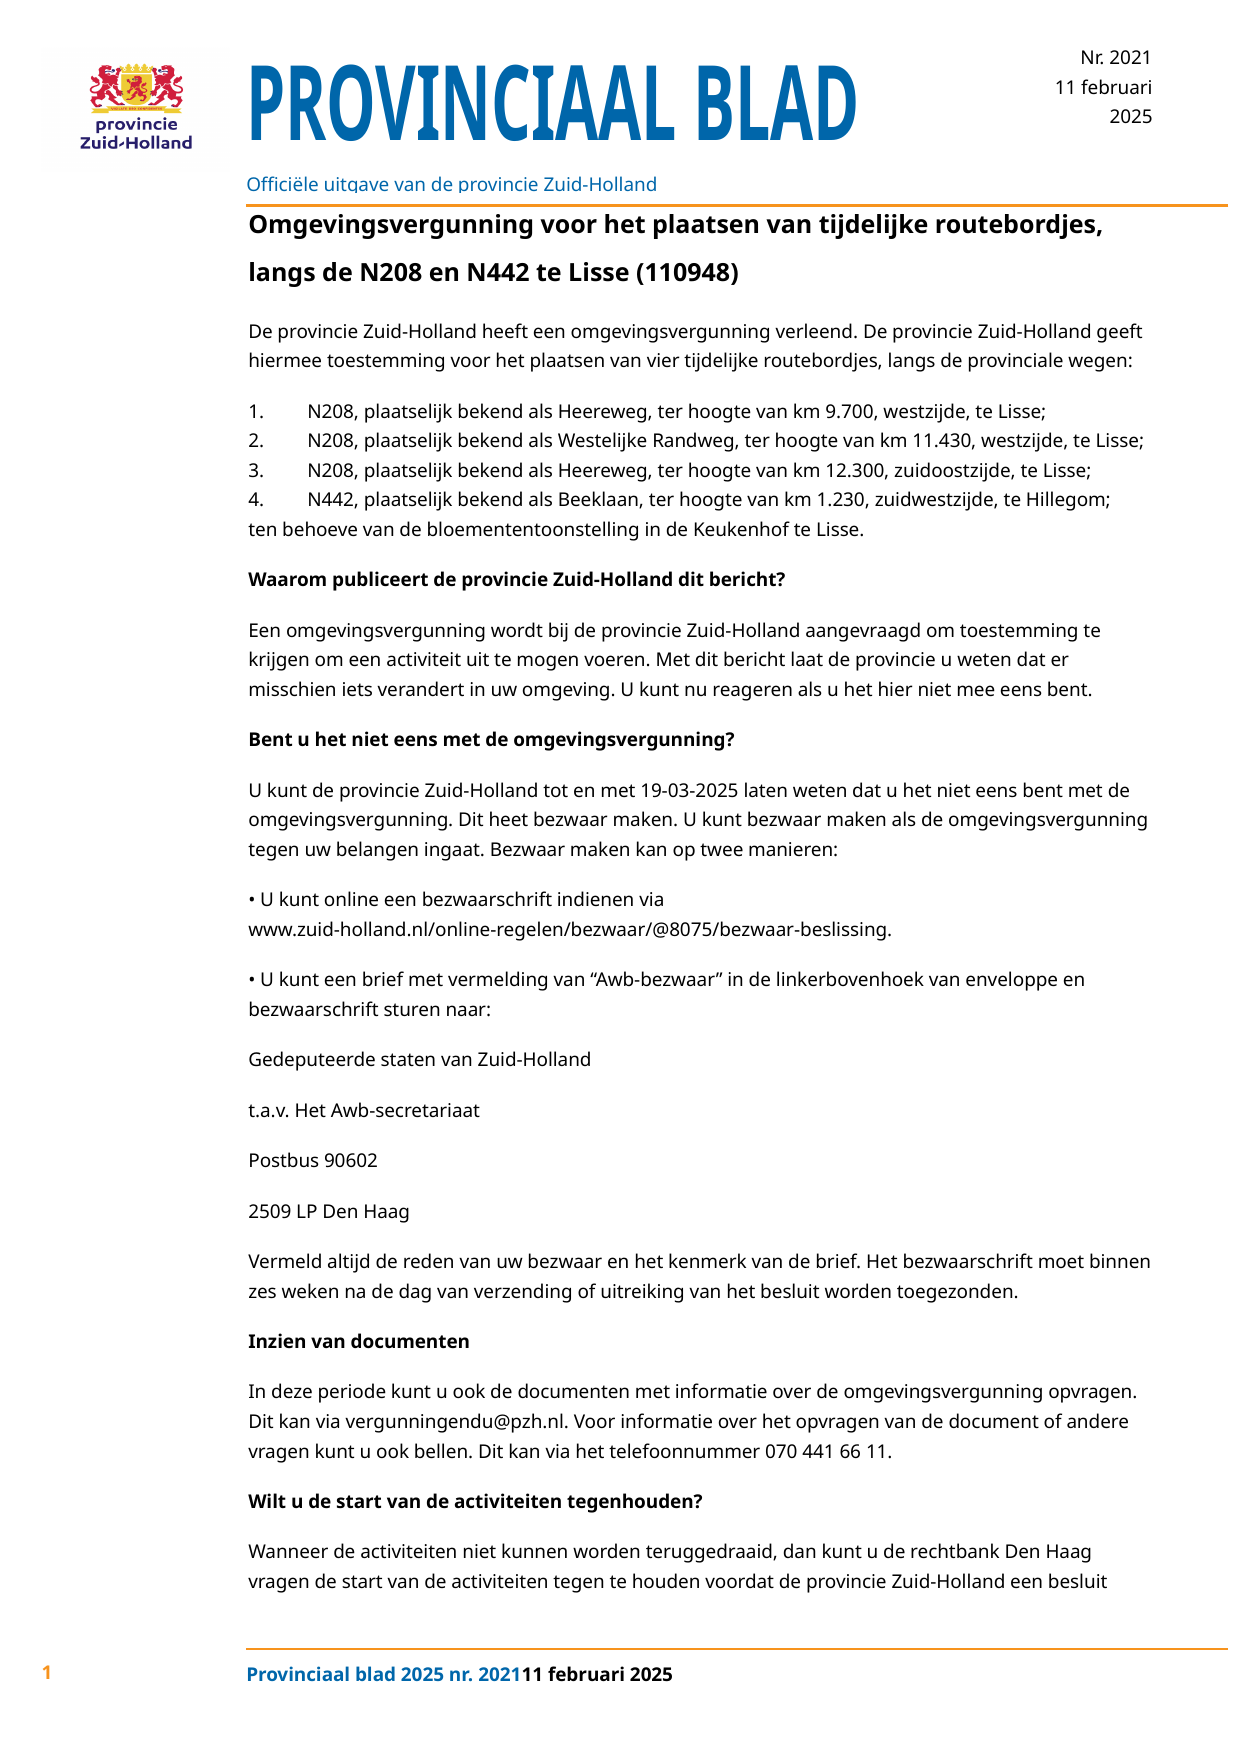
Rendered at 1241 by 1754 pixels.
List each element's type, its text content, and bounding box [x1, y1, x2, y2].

text Een omgevingsvergunning wordt bij de provincie Zuid-Holland aangevraagd om toestemming te krijgen om een activiteit uit te mogen voeren. Met dit bericht laat de provincie u weten dat er misschien iets verandert in uw omgeving. U kunt nu reageren als u het hier niet mee eens bent. [248, 617, 1152, 702]
text Postbus 90602 [248, 1147, 1152, 1173]
picture [41, 47, 231, 172]
text Inzien van documenten [248, 1328, 1152, 1354]
text ten behoeve van de bloemententoonstelling in de Keukenhof te Lisse. [248, 516, 1152, 542]
text Wilt u de start van de activiteiten tegenhouden? [248, 1488, 1152, 1514]
list N208, plaatselijk bekend als Westelijke Randweg, ter hoogte van km 11.430, westzijde, te Lisse; [248, 427, 1152, 453]
text In deze periode kunt u ook de documenten met informatie over de omgevingsvergunning opvragen. Dit kan via vergunningendu@pzh.nl. Voor informatie over het opvragen van de document of andere vragen kunt u ook bellen. Dit kan via het telefoonnummer 070 441 66 11. [248, 1379, 1152, 1464]
text t.a.v. Het Awb-secretariaat [248, 1097, 1152, 1123]
text De provincie Zuid-Holland heeft een omgevingsvergunning verleend. De provincie Zuid-Holland geeft hiermee toestemming voor het plaatsen van vier tijdelijke routebordjes, langs de provinciale wegen: [248, 318, 1152, 373]
text Wanneer de activiteiten niet kunnen worden teruggedraaid, dan kunt u de rechtbank Den Haag vragen de start van de activiteiten tegen te houden voordat de provincie Zuid-Holland een besluit [248, 1539, 1152, 1594]
list N208, plaatselijk bekend als Heereweg, ter hoogte van km 12.300, zuidoostzijde, te Lisse; [248, 457, 1152, 483]
list N442, plaatselijk bekend als Beeklaan, ter hoogte van km 1.230, zuidwestzijde, te Hillegom; [248, 487, 1152, 512]
list N208, plaatselijk bekend als Heereweg, ter hoogte van km 9.700, westzijde, te Lisse; [248, 398, 1152, 424]
text • U kunt online een bezwaarschrift indienen via www.zuid-holland.nl/online-regelen/bezwaar/@8075/bezwaar-beslissing. [248, 887, 1152, 942]
text Bent u het niet eens met de omgevingsvergunning? [248, 727, 1152, 752]
text Gedeputeerde staten van Zuid-Holland [248, 1047, 1152, 1072]
text • U kunt een brief met vermelding van “Awb-bezwaar” in de linkerbovenhoek van enveloppe en bezwaarschrift sturen naar: [248, 967, 1152, 1022]
text Vermeld altijd de reden van uw bezwaar en het kenmerk van de brief. Het bezwaarschrift moet binnen zes weken na de dag van verzending of uitreiking van het besluit worden toegezonden. [248, 1248, 1152, 1304]
text U kunt de provincie Zuid-Holland tot en met 19-03-2025 laten weten dat u het niet eens bent met de omgevingsvergunning. Dit heet bezwaar maken. U kunt bezwaar maken als de omgevingsvergunning tegen uw belangen ingaat. Bezwaar maken kan op twee manieren: [248, 777, 1152, 862]
text 2509 LP Den Haag [248, 1198, 1152, 1224]
text Omgevingsvergunning voor het plaatsen van tijdelijke routebordjes, langs de N208 en N442 te Lisse (110948) [248, 207, 1152, 288]
text Waarom publiceert de provincie Zuid-Holland dit bericht? [248, 567, 1152, 592]
